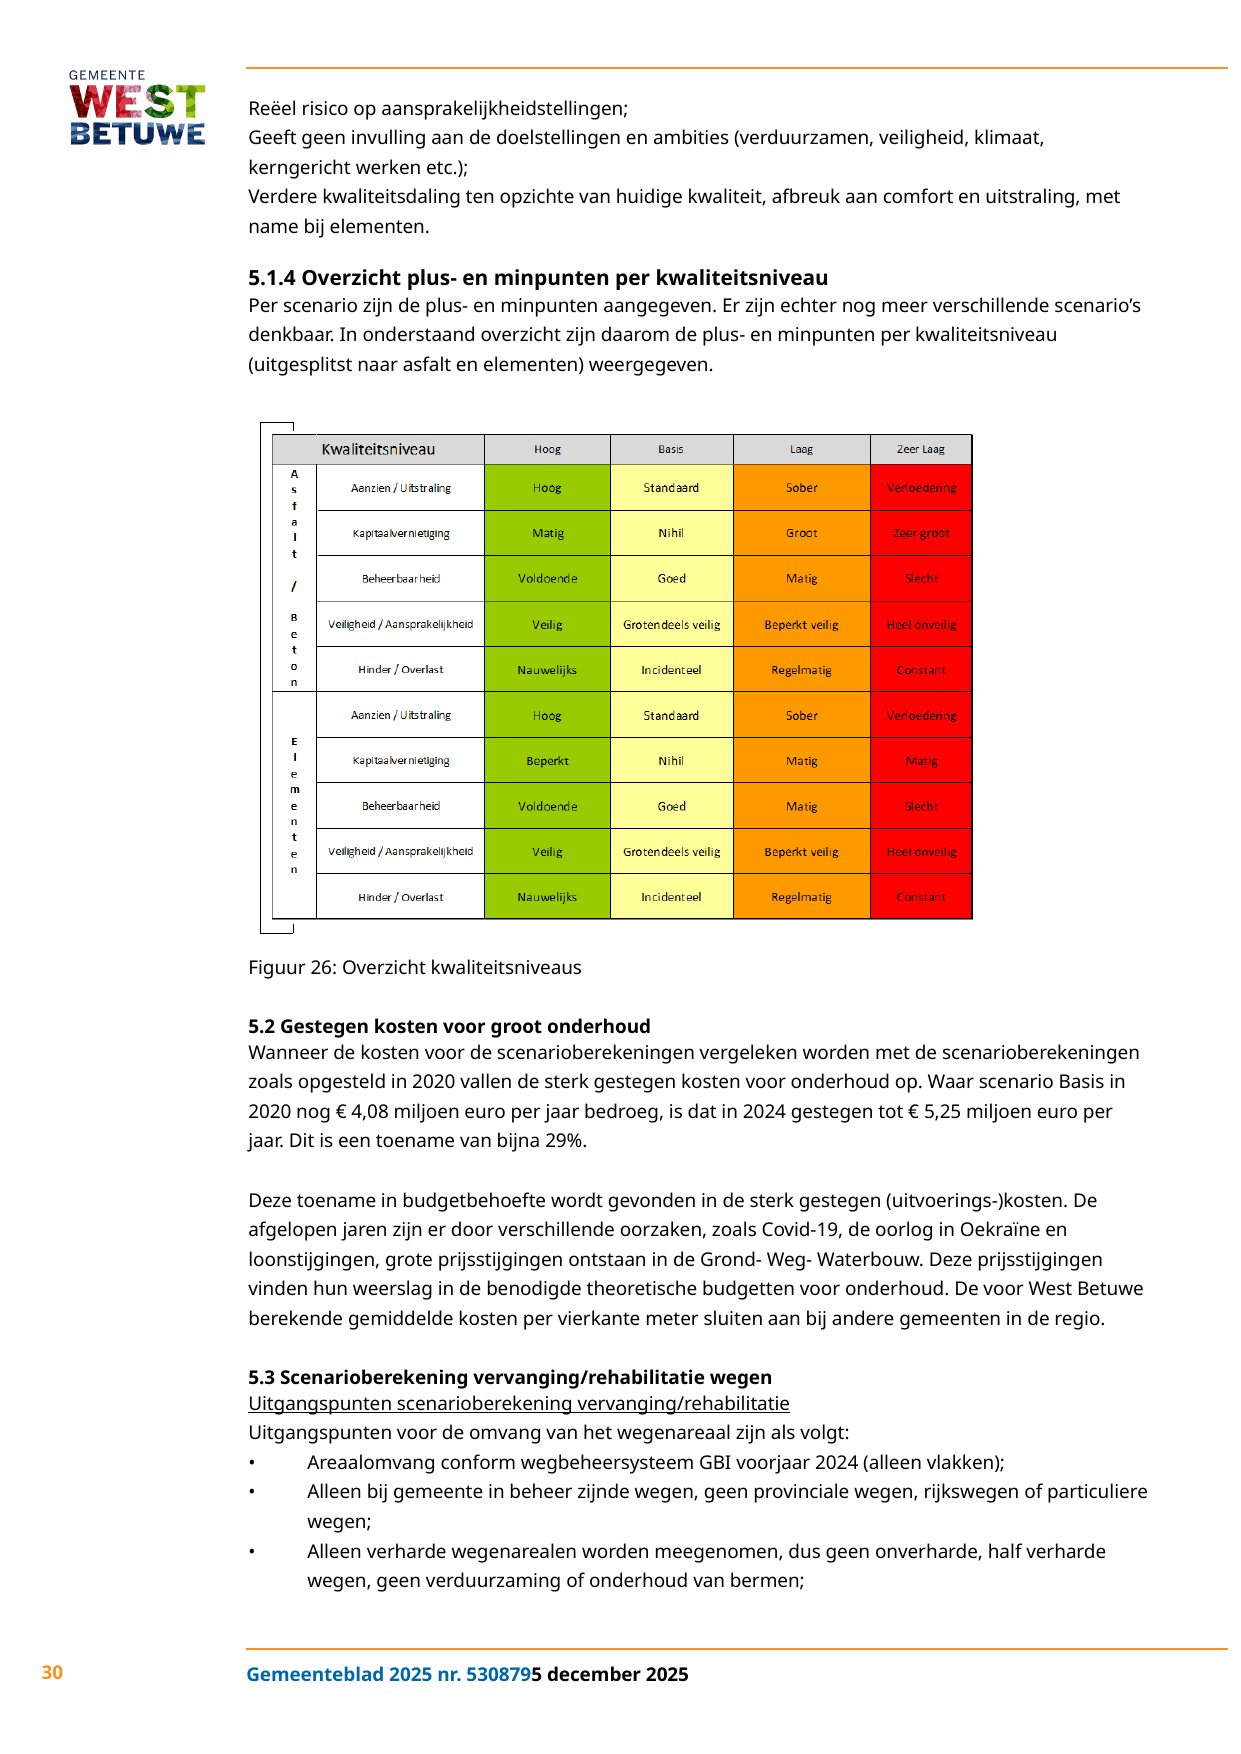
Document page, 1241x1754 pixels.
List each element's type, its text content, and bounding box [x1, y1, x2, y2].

list Alleen verharde wegenarealen worden meegenomen, dus geen onverharde, half verharde wegen, geen verduurzaming of onderhoud van bermen; [248, 1538, 1152, 1593]
list Areaalomvang conform wegbeheersysteem GBI voorjaar 2024 (alleen vlakken); [248, 1449, 1152, 1475]
text Verdere kwaliteitsdaling ten opzichte van huidige kwaliteit, afbreuk aan comfort en uitstraling, met name bij elementen. [248, 183, 1152, 239]
text Wanneer de kosten voor de scenarioberekeningen vergeleken worden met de scenarioberekeningen zoals opgesteld in 2020 vallen de sterk gestegen kosten voor onderhoud op. Waar scenario Basis in 2020 nog € 4,08 miljoen euro per jaar bedroeg, is dat in 2024 gestegen tot € 5,25 miljoen euro per jaar. Dit is een toename van bijna 29%. [248, 1039, 1152, 1153]
text Uitgangspunten voor de omvang van het wegenareaal zijn als volgt: [248, 1419, 1152, 1445]
text Geeft geen invulling aan de doelstellingen en ambities (verduurzamen, veiligheid, klimaat, kerngericht werken etc.); [248, 124, 1152, 180]
picture [41, 47, 231, 172]
text 5.2 Gestegen kosten voor groot onderhoud [248, 1013, 1152, 1039]
text 5.1.4 Overzicht plus- en minpunten per kwaliteitsniveau [248, 263, 1152, 292]
text Uitgangspunten scenarioberekening vervanging/rehabilitatie [248, 1390, 1152, 1416]
picture [268, 431, 978, 924]
text Reëel risico op aansprakelijkheidstellingen; [248, 95, 1152, 121]
text 5.3 Scenarioberekening vervanging/rehabilitatie wegen [248, 1364, 1152, 1390]
list Alleen bij gemeente in beheer zijnde wegen, geen provinciale wegen, rijkswegen of particuliere wegen; [248, 1479, 1152, 1534]
text Per scenario zijn de plus- en minpunten aangegeven. Er zijn echter nog meer verschillende scenario’s denkbaar. In onderstaand overzicht zijn daarom de plus- en minpunten per kwaliteitsniveau (uitgesplitst naar asfalt en elementen) weergegeven. [248, 292, 1152, 377]
text Deze toename in budgetbehoefte wordt gevonden in de sterk gestegen (uitvoerings-)kosten. De afgelopen jaren zijn er door verschillende oorzaken, zoals Covid-19, de oorlog in Oekraïne en loonstijgingen, grote prijsstijgingen ontstaan in de Grond- Weg- Waterbouw. Deze prijsstijgingen vinden hun weerslag in de benodigde theoretische budgetten voor onderhoud. De voor West Betuwe berekende gemiddelde kosten per vierkante meter sluiten aan bij andere gemeenten in de regio. [248, 1187, 1152, 1331]
text Figuur 26: Overzicht kwaliteitsniveaus [248, 954, 1152, 980]
